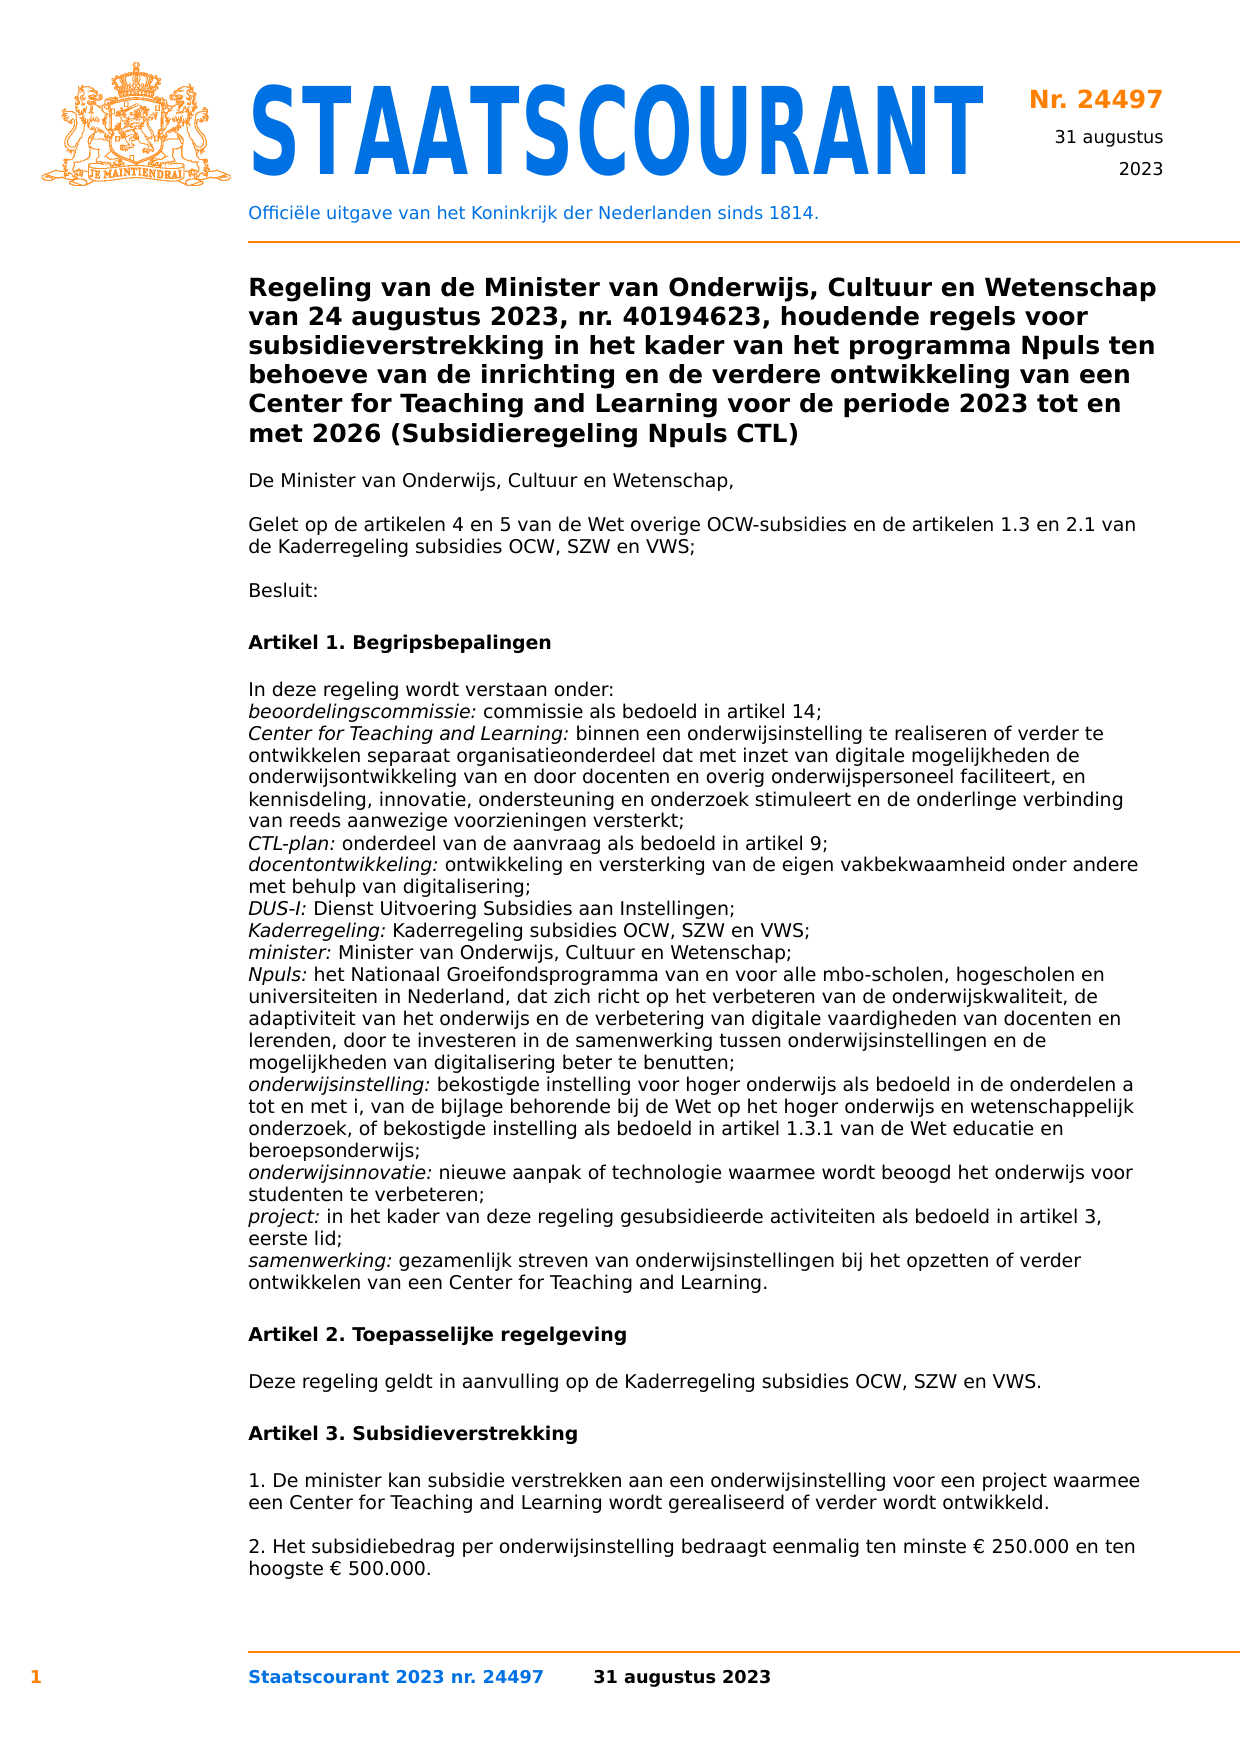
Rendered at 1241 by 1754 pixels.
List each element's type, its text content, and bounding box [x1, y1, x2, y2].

subtitle Artikel 1. Begripsbepalingen [248, 632, 1163, 653]
table_header [25, 62, 248, 241]
text docentontwikkeling: ontwikkeling en versterking van de eigen vakbekwaamheid onder andere met behulp van digitalisering; [248, 854, 1163, 898]
picture [41, 62, 231, 186]
table_cell Officiële uitgave van het Koninkrijk der Nederlanden sinds 1814. [248, 203, 1240, 241]
table_header STAATSCOURANT [248, 62, 998, 203]
text minister: Minister van Onderwijs, Cultuur en Wetenschap; [248, 942, 1163, 964]
subtitle Regeling van de Minister van Onderwijs, Cultuur en Wetenschap van 24 augustus 2023, nr. 40194623, houdende regels voor subsidieverstrekking in het kader van het programma Npuls ten behoeve van de inrichting en de verdere ontwikkeling van een Center for Teaching and Learning voor de periode 2023 tot en met 2026 (Subsidieregeling Npuls CTL) [248, 273, 1163, 448]
subtitle Artikel 3. Subsidieverstrekking [248, 1423, 1163, 1445]
table_header Nr. 24497 [998, 62, 1240, 121]
table_cell 31 augustus [998, 121, 1240, 153]
text onderwijsinstelling: bekostigde instelling voor hoger onderwijs als bedoeld in de onderdelen a tot en met i, van de bijlage behorende bij de Wet op het hoger onderwijs en wetenschappelijk onderzoek, of bekostigde instelling als bedoeld in artikel 1.3.1 van de Wet educatie en beroepsonderwijs; [248, 1074, 1163, 1162]
text onderwijsinnovatie: nieuwe aanpak of technologie waarmee wordt beoogd het onderwijs voor studenten te verbeteren; [248, 1162, 1163, 1206]
text In deze regeling wordt verstaan onder: [248, 678, 1163, 701]
text Gelet op de artikelen 4 en 5 van de Wet overige OCW-subsidies en de artikelen 1.3 en 2.1 van de Kaderregeling subsidies OCW, SZW en VWS; [248, 514, 1163, 558]
text Deze regeling geldt in aanvulling op de Kaderregeling subsidies OCW, SZW en VWS. [248, 1371, 1163, 1393]
text project: in het kader van deze regeling gesubsidieerde activiteiten als bedoeld in artikel 3, eerste lid; [248, 1206, 1163, 1250]
text Center for Teaching and Learning: binnen een onderwijsinstelling te realiseren of verder te ontwikkelen separaat organisatieonderdeel dat met inzet van digitale mogelijkheden de onderwijsontwikkeling van en door docenten en overig onderwijspersoneel faciliteert, en kennisdeling, innovatie, ondersteuning en onderzoek stimuleert en de onderlinge verbinding van reeds aanwezige voorzieningen versterkt; [248, 722, 1163, 832]
subtitle Artikel 2. Toepasselijke regelgeving [248, 1324, 1163, 1346]
text 2. Het subsidiebedrag per onderwijsinstelling bedraagt eenmalig ten minste € 250.000 en ten hoogste € 500.000. [248, 1536, 1163, 1580]
text samenwerking: gezamenlijk streven van onderwijsinstellingen bij het opzetten of verder ontwikkelen van een Center for Teaching and Learning. [248, 1250, 1163, 1294]
text Besluit: [248, 579, 1163, 602]
text De Minister van Onderwijs, Cultuur en Wetenschap, [248, 470, 1163, 492]
text beoordelingscommissie: commissie als bedoeld in artikel 14; [248, 701, 1163, 722]
text Npuls: het Nationaal Groeifondsprogramma van en voor alle mbo-scholen, hogescholen en universiteiten in Nederland, dat zich richt op het verbeteren van de onderwijskwaliteit, de adaptiviteit van het onderwijs en de verbetering van digitale vaardigheden van docenten en lerenden, door te investeren in de samenwerking tussen onderwijsinstellingen en de mogelijkheden van digitalisering beter te benutten; [248, 964, 1163, 1074]
table_cell 2023 [998, 153, 1240, 203]
text 1. De minister kan subsidie verstrekken aan een onderwijsinstelling voor een project waarmee een Center for Teaching and Learning wordt gerealiseerd of verder wordt ontwikkeld. [248, 1470, 1163, 1514]
text Kaderregeling: Kaderregeling subsidies OCW, SZW en VWS; [248, 920, 1163, 942]
text CTL-plan: onderdeel van de aanvraag als bedoeld in artikel 9; [248, 832, 1163, 854]
text DUS-I: Dienst Uitvoering Subsidies aan Instellingen; [248, 898, 1163, 920]
